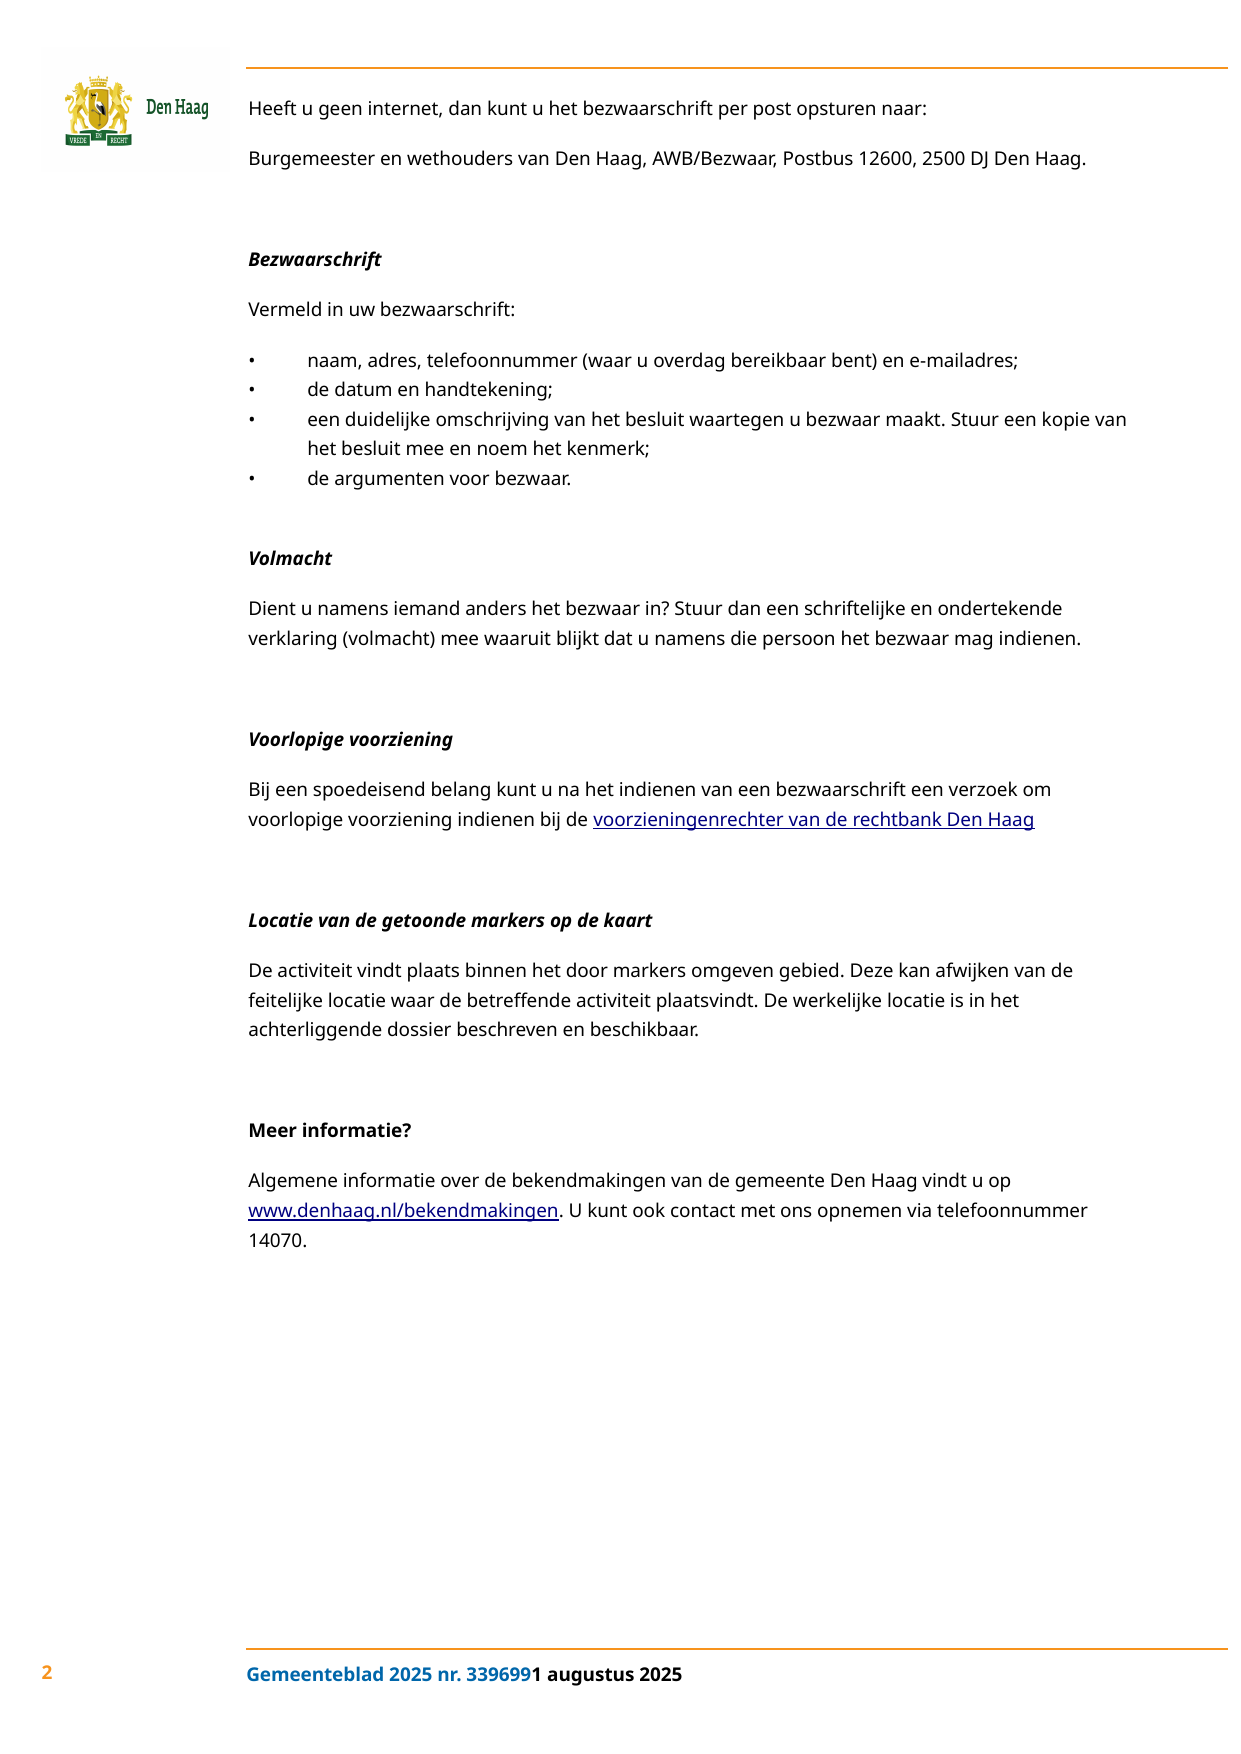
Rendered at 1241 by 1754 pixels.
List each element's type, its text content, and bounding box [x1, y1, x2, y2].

list naam, adres, telefoonnummer (waar u overdag bereikbaar bent) en e-mailadres; [248, 347, 1152, 373]
list een duidelijke omschrijving van het besluit waartegen u bezwaar maakt. Stuur een kopie van het besluit mee en noem het kenmerk; [248, 406, 1152, 461]
text Bezwaarschrift [248, 246, 1152, 272]
text Heeft u geen internet, dan kunt u het bezwaarschrift per post opsturen naar: [248, 95, 1152, 121]
list de datum en handtekening; [248, 376, 1152, 402]
text Locatie van de getoonde markers op de kaart [248, 907, 1152, 933]
text Voorlopige voorziening [248, 726, 1152, 752]
text Burgemeester en wethouders van Den Haag, AWB/Bezwaar, Postbus 12600, 2500 DJ Den Haag. [248, 145, 1152, 171]
text Meer informatie? [248, 1117, 1152, 1143]
text Vermeld in uw bezwaarschrift: [248, 296, 1152, 322]
list de argumenten voor bezwaar. [248, 465, 1152, 491]
text De activiteit vindt plaats binnen het door markers omgeven gebied. Deze kan afwijken van de feitelijke locatie waar de betreffende activiteit plaatsvindt. De werkelijke locatie is in het achterliggende dossier beschreven en beschikbaar. [248, 957, 1152, 1042]
text Algemene informatie over de bekendmakingen van de gemeente Den Haag vindt u op www.denhaag.nl/bekendmakingen. U kunt ook contact met ons opnemen via telefoonnummer 14070. [248, 1168, 1152, 1253]
picture [41, 47, 231, 172]
text Volmacht [248, 545, 1152, 571]
text Dient u namens iemand anders het bezwaar in? Stuur dan een schriftelijke en ondertekende verklaring (volmacht) mee waaruit blijkt dat u namens die persoon het bezwaar mag indienen. [248, 596, 1152, 651]
text Bij een spoedeisend belang kunt u na het indienen van een bezwaarschrift een verzoek om voorlopige voorziening indienen bij de voorzieningenrechter van de rechtbank Den Haag [248, 776, 1152, 832]
